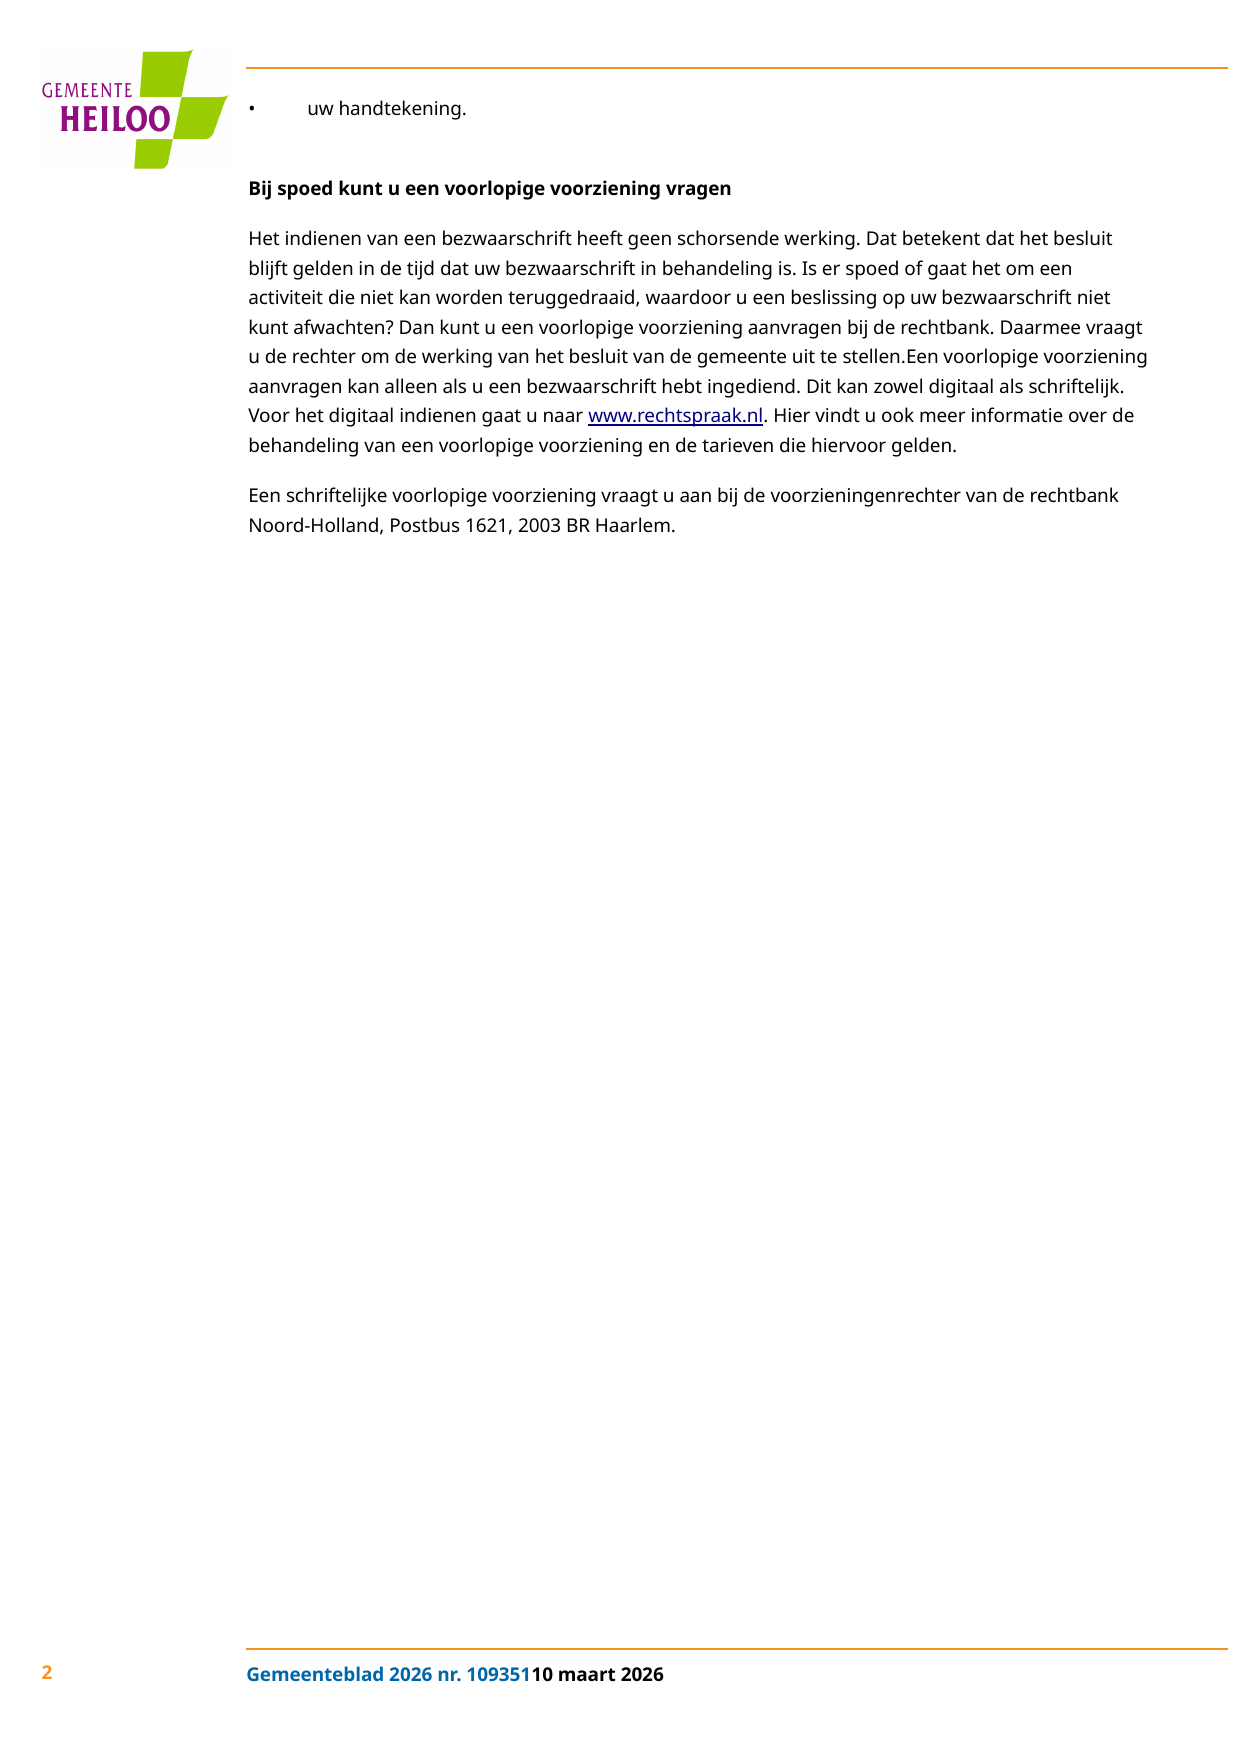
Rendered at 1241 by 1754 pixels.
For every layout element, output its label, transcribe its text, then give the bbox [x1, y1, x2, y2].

text Het indienen van een bezwaarschrift heeft geen schorsende werking. Dat betekent dat het besluit blijft gelden in de tijd dat uw bezwaarschrift in behandeling is. Is er spoed of gaat het om een activiteit die niet kan worden teruggedraaid, waardoor u een beslissing op uw bezwaarschrift niet kunt afwachten? Dan kunt u een voorlopige voorziening aanvragen bij de rechtbank. Daarmee vraagt u de rechter om de werking van het besluit van de gemeente uit te stellen.Een voorlopige voorziening aanvragen kan alleen als u een bezwaarschrift hebt ingediend. Dit kan zowel digitaal als schriftelijk. Voor het digitaal indienen gaat u naar www.rechtspraak.nl. Hier vindt u ook meer informatie over de behandeling van een voorlopige voorziening en de tarieven die hiervoor gelden. [248, 225, 1152, 458]
text Bij spoed kunt u een voorlopige voorziening vragen [248, 175, 1152, 201]
picture [41, 47, 231, 172]
list uw handtekening. [248, 95, 1152, 121]
text Een schriftelijke voorlopige voorziening vraagt u aan bij de voorzieningenrechter van de rechtbank Noord-Holland, Postbus 1621, 2003 BR Haarlem. [248, 483, 1152, 538]
